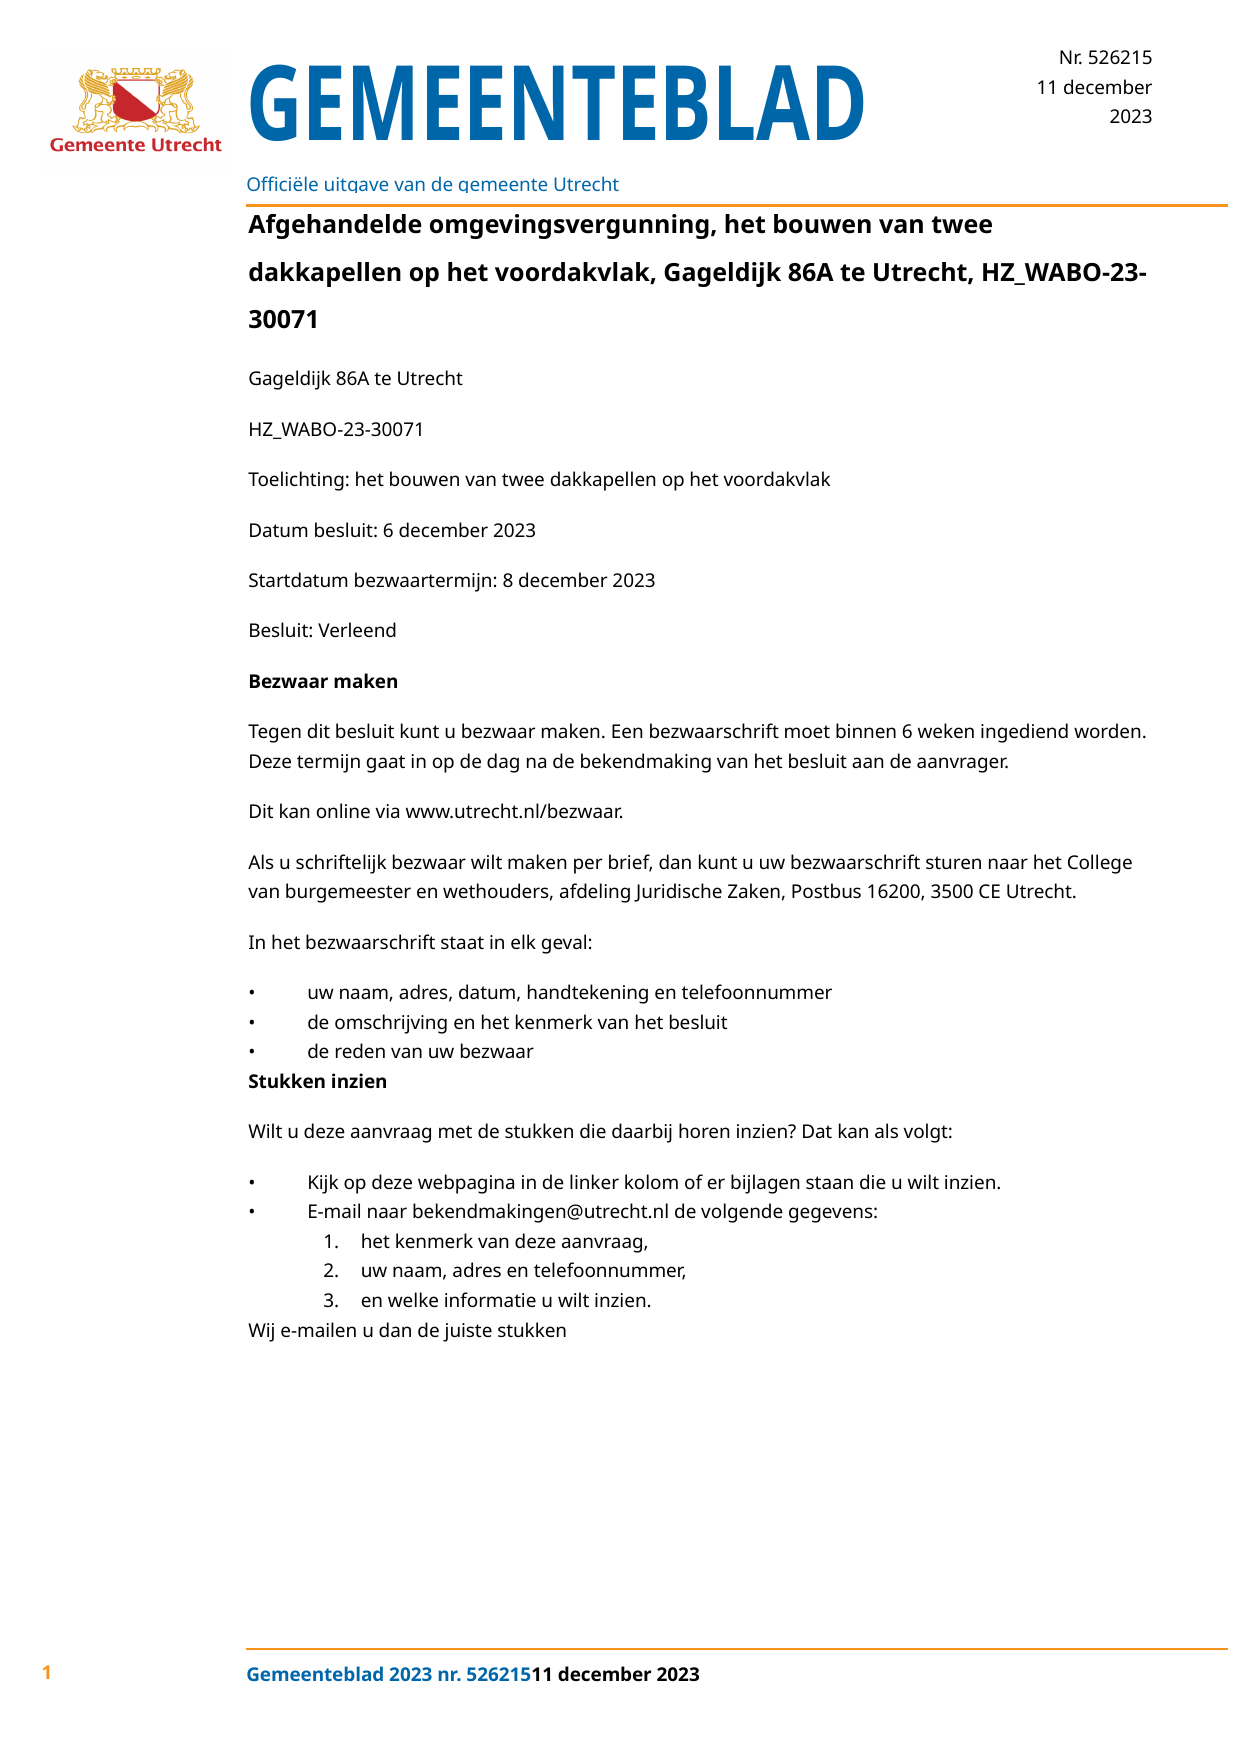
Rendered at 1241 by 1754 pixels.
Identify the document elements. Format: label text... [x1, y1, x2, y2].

text Toelichting: het bouwen van twee dakkapellen op het voordakvlak [248, 466, 1152, 492]
text In het bezwaarschrift staat in elk geval: [248, 929, 1152, 954]
list uw naam, adres, datum, handtekening en telefoonnummer [248, 979, 1152, 1005]
text Dit kan online via www.utrecht.nl/bezwaar. [248, 798, 1152, 824]
text Gageldijk 86A te Utrecht [248, 366, 1152, 391]
text Tegen dit besluit kunt u bezwaar maken. Een bezwaarschrift moet binnen 6 weken ingediend worden. Deze termijn gaat in op de dag na de bekendmaking van het besluit aan de aanvrager. [248, 718, 1152, 774]
text Datum besluit: 6 december 2023 [248, 517, 1152, 542]
list Kijk op deze webpagina in de linker kolom of er bijlagen staan die u wilt inzien. [248, 1169, 1152, 1194]
text Wilt u deze aanvraag met de stukken die daarbij horen inzien? Dat kan als volgt: [248, 1118, 1152, 1144]
list de reden van uw bezwaar [248, 1038, 1152, 1064]
text Startdatum bezwaartermijn: 8 december 2023 [248, 567, 1152, 593]
text HZ_WABO-23-30071 [248, 416, 1152, 442]
list E-mail naar bekendmakingen@utrecht.nl de volgende gegevens: [248, 1198, 1152, 1224]
list het kenmerk van deze aanvraag, [323, 1228, 1152, 1254]
list uw naam, adres en telefoonnummer, [323, 1258, 1152, 1283]
text Besluit: Verleend [248, 618, 1152, 643]
text Afgehandelde omgevingsvergunning, het bouwen van twee dakkapellen op het voordakvlak, Gageldijk 86A te Utrecht, HZ_WABO-23-30071 [248, 207, 1152, 336]
text Bezwaar maken [248, 668, 1152, 694]
text Stukken inzien [248, 1068, 1152, 1094]
list de omschrijving en het kenmerk van het besluit [248, 1009, 1152, 1034]
text Wij e-mailen u dan de juiste stukken [248, 1317, 1152, 1342]
text Als u schriftelijk bezwaar wilt maken per brief, dan kunt u uw bezwaarschrift sturen naar het College van burgemeester en wethouders, afdeling Juridische Zaken, Postbus 16200, 3500 CE Utrecht. [248, 849, 1152, 904]
picture [41, 47, 231, 172]
list en welke informatie u wilt inzien. [323, 1287, 1152, 1313]
